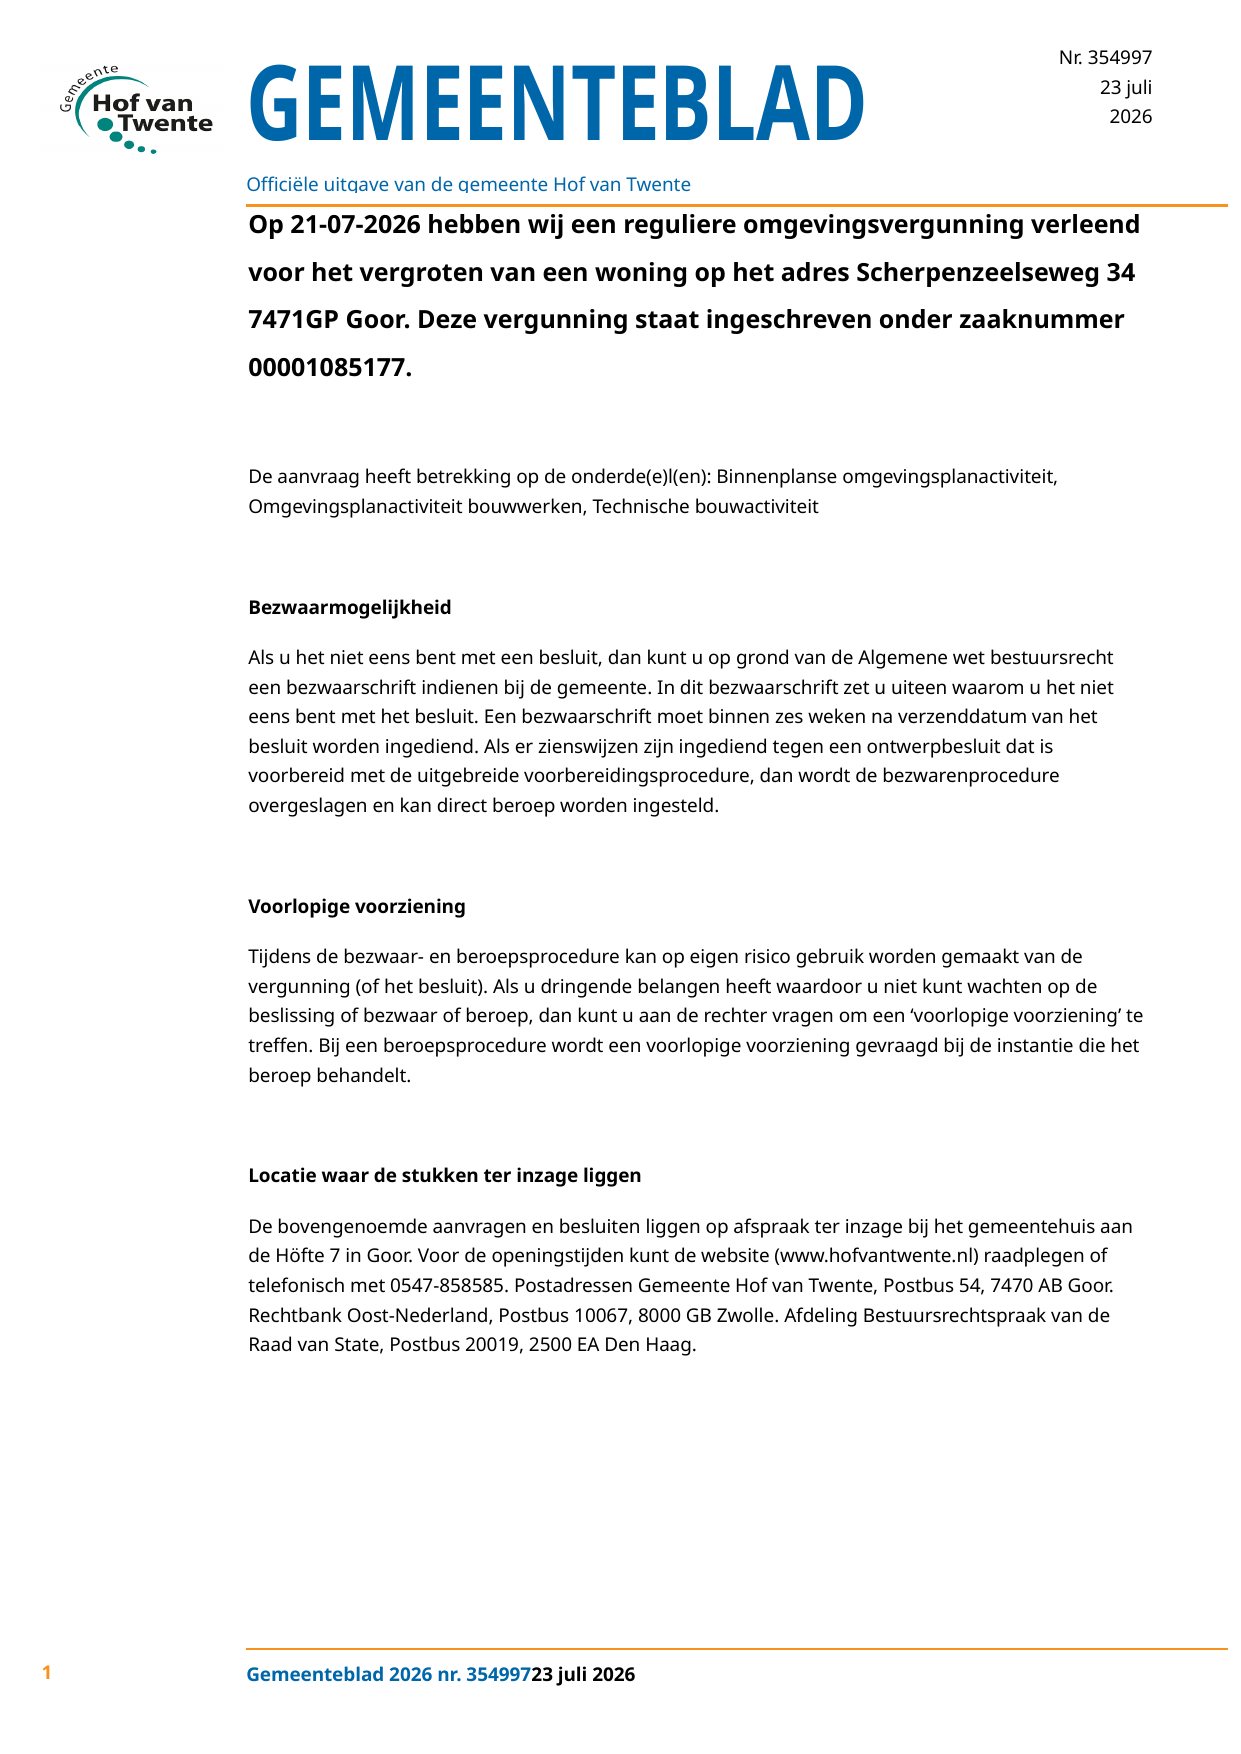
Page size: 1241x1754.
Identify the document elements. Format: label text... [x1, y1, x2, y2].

text Voorlopige voorziening [248, 893, 1152, 919]
text Bezwaarmogelijkheid [248, 594, 1152, 620]
text Tijdens de bezwaar- en beroepsprocedure kan op eigen risico gebruik worden gemaakt van de vergunning (of het besluit). Als u dringende belangen heeft waardoor u niet kunt wachten op de beslissing of bezwaar of beroep, dan kunt u aan de rechter vragen om een ‘voorlopige voorziening’ te treffen. Bij een beroepsprocedure wordt een voorlopige voorziening gevraagd bij de instantie die het beroep behandelt. [248, 943, 1152, 1088]
text Op 21-07-2026 hebben wij een reguliere omgevingsvergunning verleend voor het vergroten van een woning op het adres Scherpenzeelseweg 34 7471GP Goor. Deze vergunning staat ingeschreven onder zaaknummer 00001085177. [248, 207, 1152, 384]
text Als u het niet eens bent met een besluit, dan kunt u op grond van de Algemene wet bestuursrecht een bezwaarschrift indienen bij de gemeente. In dit bezwaarschrift zet u uiteen waarom u het niet eens bent met het besluit. Een bezwaarschrift moet binnen zes weken na verzenddatum van het besluit worden ingediend. Als er zienswijzen zijn ingediend tegen een ontwerpbesluit dat is voorbereid met de uitgebreide voorbereidingsprocedure, dan wordt de bezwarenprocedure overgeslagen en kan direct beroep worden ingesteld. [248, 644, 1152, 818]
text De bovengenoemde aanvragen en besluiten liggen op afspraak ter inzage bij het gemeentehuis aan de Höfte 7 in Goor. Voor de openingstijden kunt de website (www.hofvantwente.nl) raadplegen of telefonisch met 0547-858585. Postadressen Gemeente Hof van Twente, Postbus 54, 7470 AB Goor. Rechtbank Oost-Nederland, Postbus 10067, 8000 GB Zwolle. Afdeling Bestuursrechtspraak van de Raad van State, Postbus 20019, 2500 EA Den Haag. [248, 1213, 1152, 1357]
text De aanvraag heeft betrekking op de onderde(e)l(en): Binnenplanse omgevingsplanactiviteit, Omgevingsplanactiviteit bouwwerken, Technische bouwactiviteit [248, 463, 1152, 519]
text Locatie waar de stukken ter inzage liggen [248, 1163, 1152, 1188]
picture [41, 47, 231, 172]
